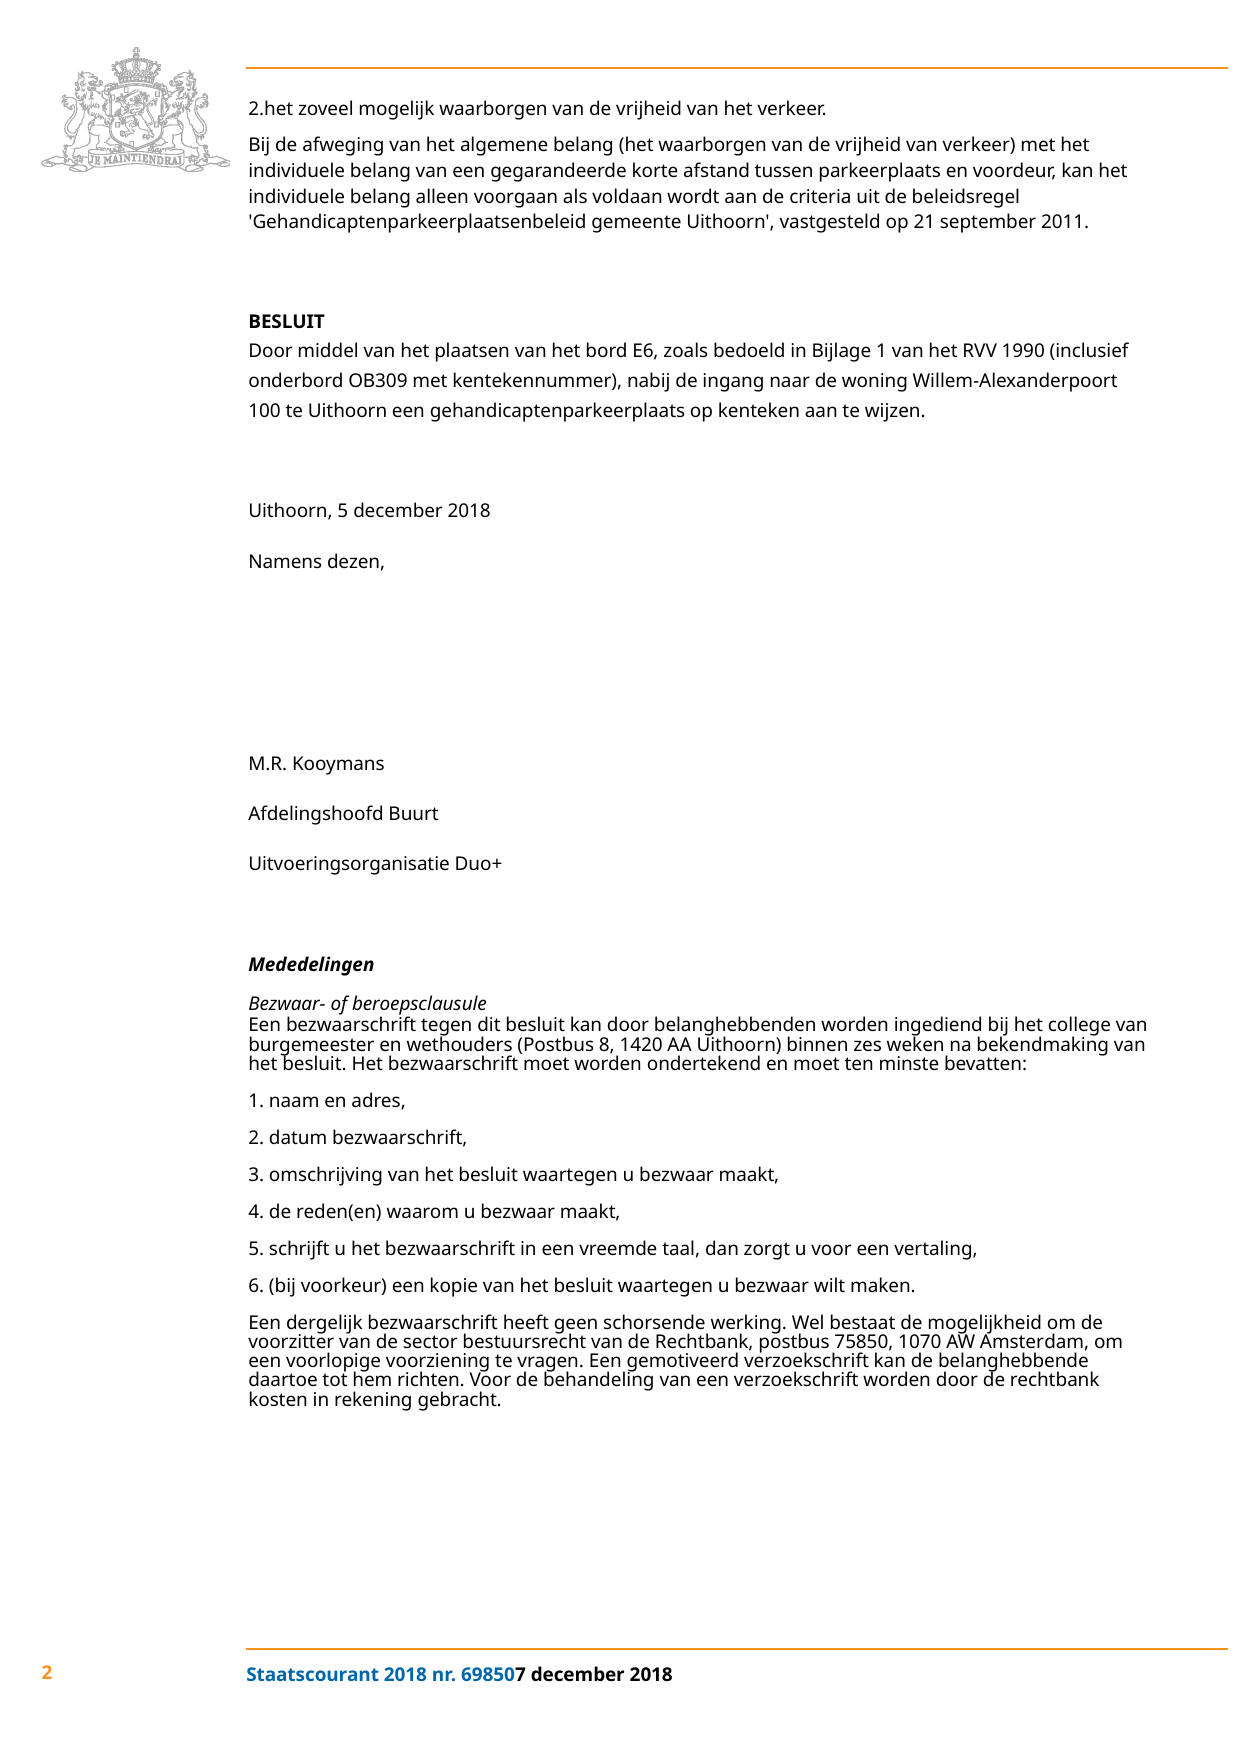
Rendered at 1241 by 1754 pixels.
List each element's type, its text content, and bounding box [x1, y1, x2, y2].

text 2.het zoveel mogelijk waarborgen van de vrijheid van het verkeer. [248, 95, 1152, 121]
text 3. omschrijving van het besluit waartegen u bezwaar maakt, [248, 1166, 1152, 1185]
text Bij de afweging van het algemene belang (het waarborgen van de vrijheid van verkeer) met het individuele belang van een gegarandeerde korte afstand tussen parkeerplaats en voordeur, kan het individuele belang alleen voorgaan als voldaan wordt aan de criteria uit de beleidsregel 'Gehandicaptenparkeerplaatsenbeleid gemeente Uithoorn', vastgesteld op 21 september 2011. [248, 131, 1152, 234]
text Namens dezen, [248, 548, 1152, 574]
text Bezwaar- of beroepsclausule [248, 991, 1152, 1016]
text BESLUIT [248, 308, 1152, 334]
picture [41, 47, 231, 172]
text 5. schrijft u het bezwaarschrift in een vreemde taal, dan zorgt u voor een vertaling, [248, 1240, 1152, 1259]
text 1. naam en adres, [248, 1092, 1152, 1111]
text Uithoorn, 5 december 2018 [248, 498, 1152, 523]
text 2. datum bezwaarschrift, [248, 1129, 1152, 1148]
text Uitvoeringsorganisatie Duo+ [248, 851, 1152, 876]
text Een dergelijk bezwaarschrift heeft geen schorsende werking. Wel bestaat de mogelijkheid om de voorzitter van de sector bestuursrecht van de Rechtbank, postbus 75850, 1070 AW Amster­dam, om een voorlo­pige voorzie­ning te vragen. Een gemotiveerd verzoekschrift kan de belanghebbende daartoe tot hem richten. Voor de behande­ling van een verzoekschrift worden door de rechtbank kosten in rekening gebracht. [248, 1314, 1152, 1410]
text 4. de reden(en) waarom u bezwaar maakt, [248, 1203, 1152, 1222]
text 6. (bij voorkeur) een kopie van het besluit waartegen u bezwaar wilt maken. [248, 1277, 1152, 1296]
text Een bezwaarschrift tegen dit besluit kan door belanghebbenden worden ingediend bij het college van burgemeester en wethouders (Postbus 8, 1420 AA Uithoorn) binnen zes weken na bekendmaking van het besluit. Het bezwaarschrift moet worden ondertekend en moet ten minste bevatten: [248, 1016, 1152, 1074]
text Afdelingshoofd Buurt [248, 800, 1152, 826]
text Door middel van het plaatsen van het bord E6, zoals bedoeld in Bijlage 1 van het RVV 1990 (inclusief onderbord OB309 met kentekennummer), nabij de ingang naar de woning Willem-Alexanderpoort 100 te Uithoorn een gehandicaptenparkeerplaats op kenteken aan te wijzen. [248, 338, 1152, 422]
text Mededelingen [248, 951, 1152, 977]
text M.R. Kooymans [248, 750, 1152, 775]
